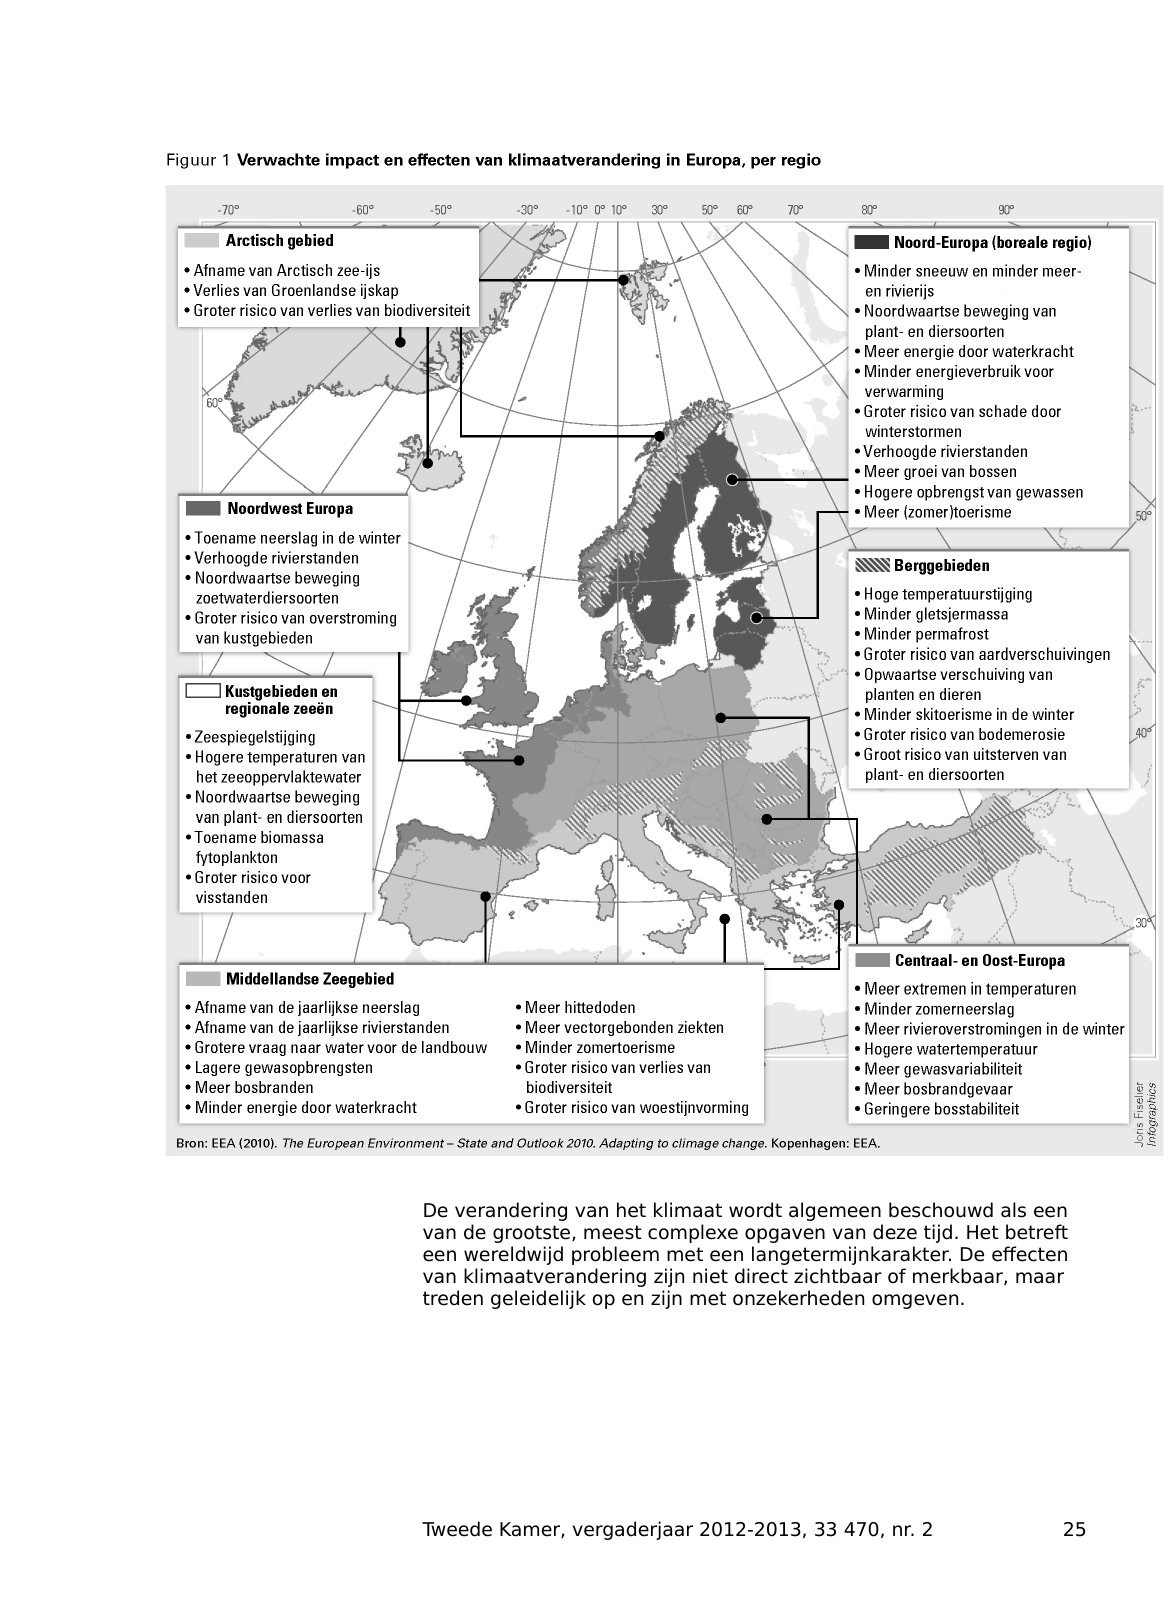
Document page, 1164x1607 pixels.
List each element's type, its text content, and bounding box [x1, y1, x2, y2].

text De verandering van het klimaat wordt algemeen beschouwd als een van de grootste, meest complexe opgaven van deze tijd. Het betreft een wereldwijd probleem met een langetermijnkarakter. De effecten van klimaatverandering zijn niet direct zichtbaar of merkbaar, maar treden geleidelijk op en zijn met onzekerheden omgeven. [422, 1200, 1087, 1310]
picture [165, 152, 1164, 1156]
